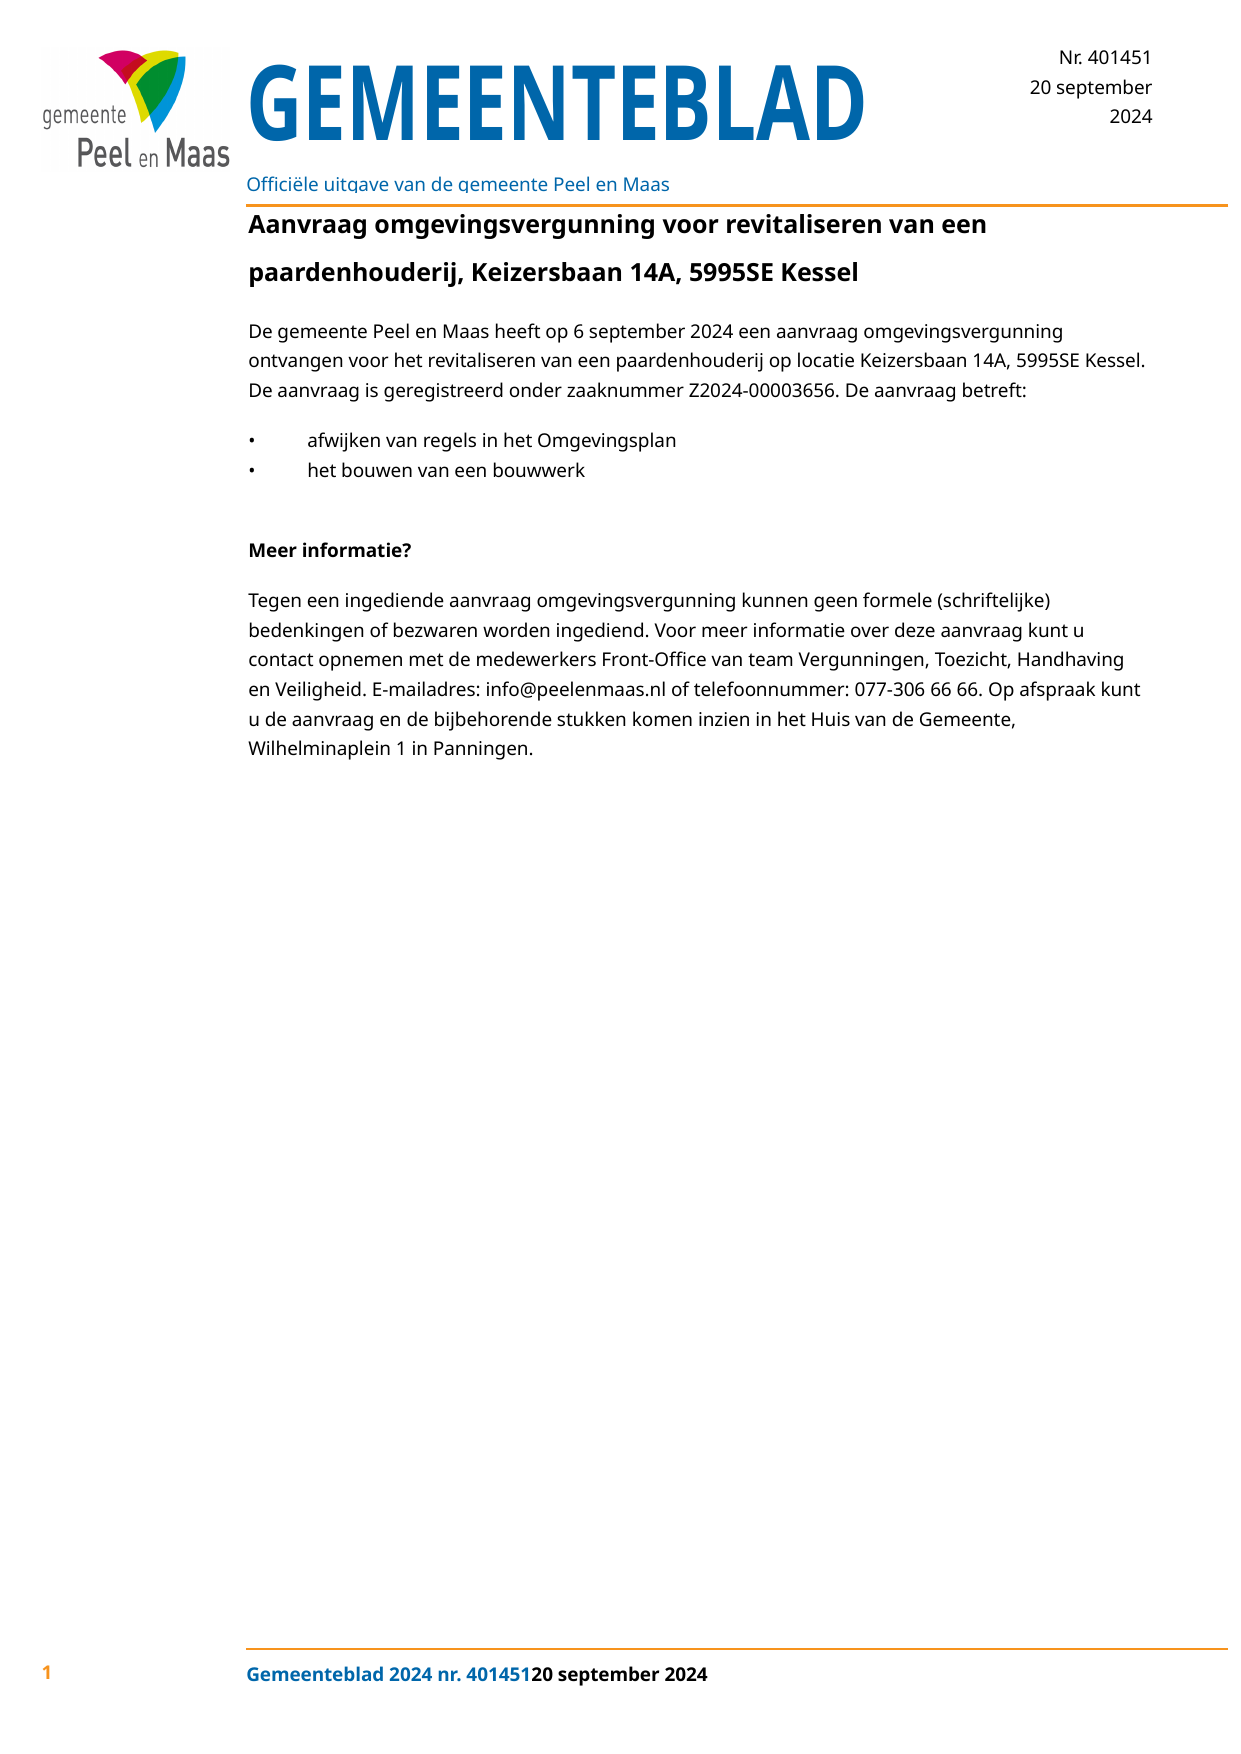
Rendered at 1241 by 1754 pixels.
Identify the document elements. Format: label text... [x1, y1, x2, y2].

list afwijken van regels in het Omgevingsplan [248, 427, 1152, 453]
text Meer informatie? [248, 537, 1152, 563]
picture [41, 47, 231, 172]
text Tegen een ingediende aanvraag omgevingsvergunning kunnen geen formele (schriftelijke) bedenkingen of bezwaren worden ingediend. Voor meer informatie over deze aanvraag kunt u contact opnemen met de medewerkers Front-Office van team Vergunningen, Toezicht, Handhaving en Veiligheid. E-mailadres: info@peelenmaas.nl of telefoonnummer: 077-306 66 66. Op afspraak kunt u de aanvraag en de bijbehorende stukken komen inzien in het Huis van de Gemeente, Wilhelminaplein 1 in Panningen. [248, 587, 1152, 761]
text Aanvraag omgevingsvergunning voor revitaliseren van een paardenhouderij, Keizersbaan 14A, 5995SE Kessel [248, 207, 1152, 288]
text De gemeente Peel en Maas heeft op 6 september 2024 een aanvraag omgevingsvergunning ontvangen voor het revitaliseren van een paardenhouderij op locatie Keizersbaan 14A, 5995SE Kessel. De aanvraag is geregistreerd onder zaaknummer Z2024-00003656. De aanvraag betreft: [248, 318, 1152, 403]
list het bouwen van een bouwwerk [248, 457, 1152, 483]
